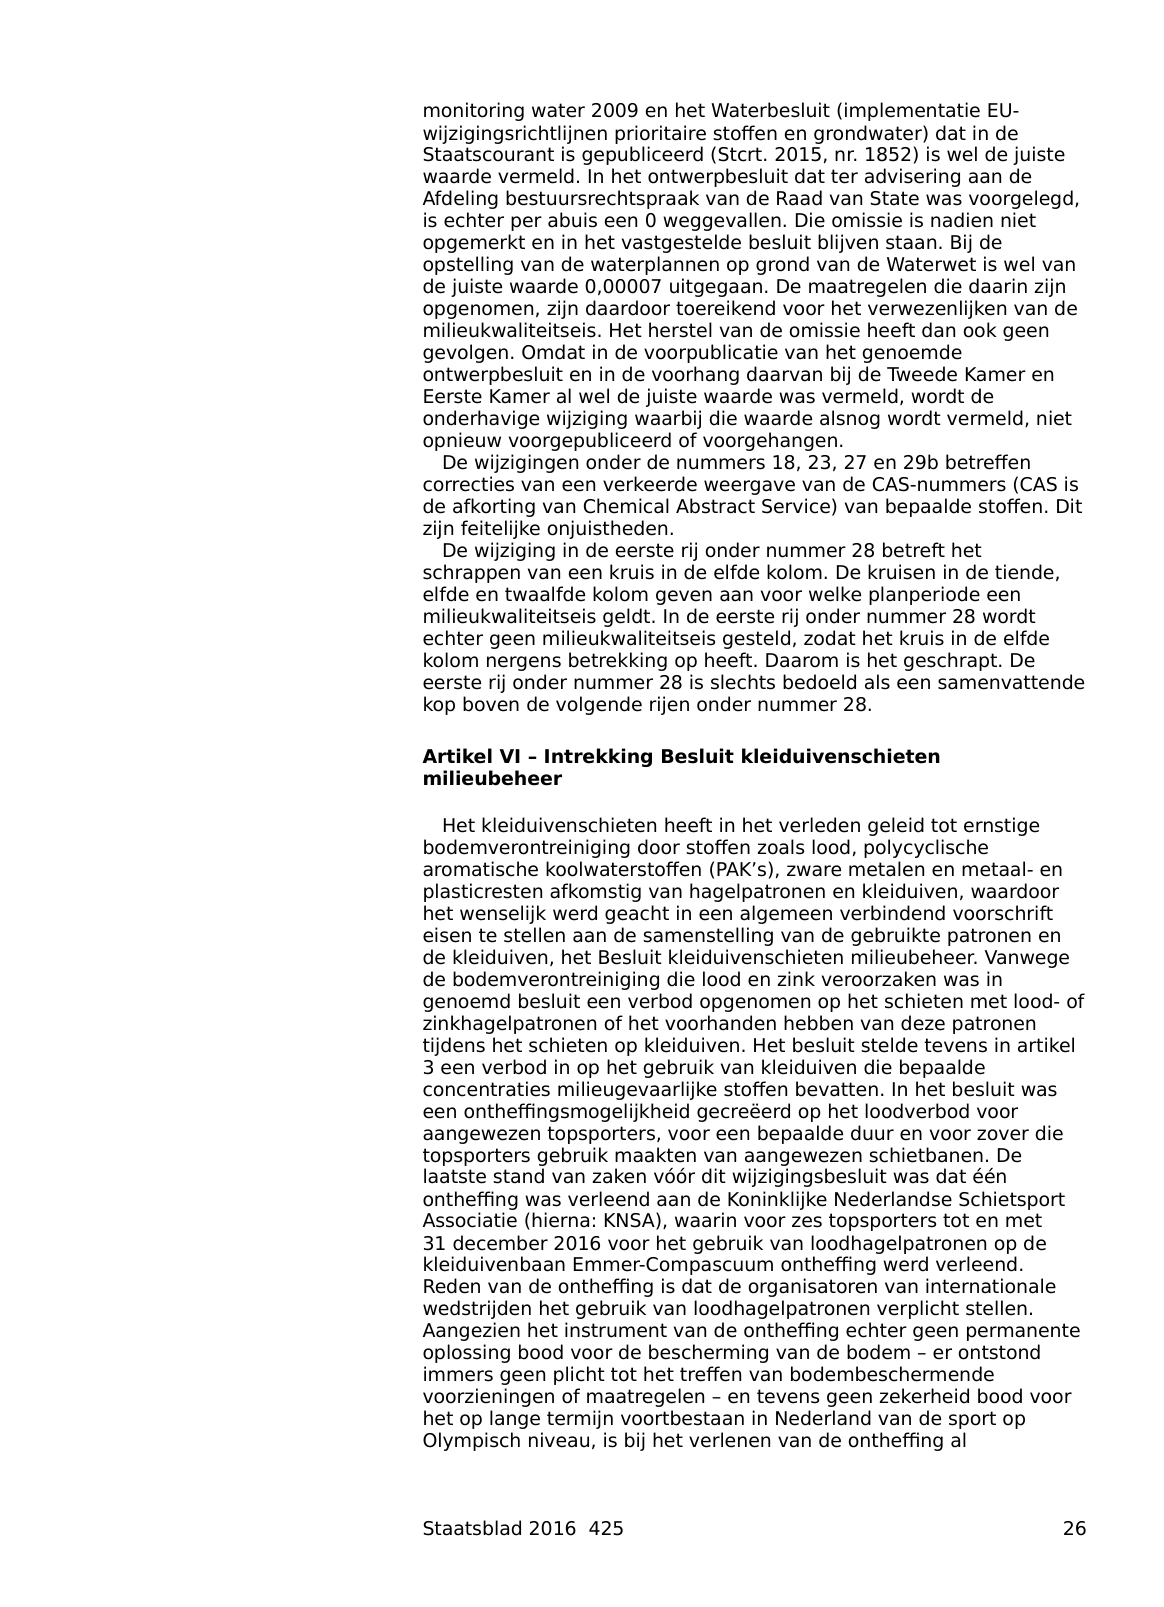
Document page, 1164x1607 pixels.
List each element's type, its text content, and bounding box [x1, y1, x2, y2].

text Het kleiduivenschieten heeft in het verleden geleid tot ernstige bodemverontreiniging door stoffen zoals lood, polycyclische aromatische koolwaterstoffen (PAK’s), zware metalen en metaal- en plasticresten afkomstig van hagelpatronen en kleiduiven, waardoor het wenselijk werd geacht in een algemeen verbindend voorschrift eisen te stellen aan de samenstelling van de gebruikte patronen en de kleiduiven, het Besluit kleiduivenschieten milieubeheer. Vanwege de bodemverontreiniging die lood en zink veroorzaken was in genoemd besluit een verbod opgenomen op het schieten met lood- of zinkhagelpatronen of het voorhanden hebben van deze patronen tijdens het schieten op kleiduiven. Het besluit stelde tevens in artikel 3 een verbod in op het gebruik van kleiduiven die bepaalde concentraties milieugevaarlijke stoffen bevatten. In het besluit was een ontheffingsmogelijkheid gecreëerd op het loodverbod voor aangewezen topsporters, voor een bepaalde duur en voor zover die topsporters gebruik maakten van aangewezen schietbanen. De laatste stand van zaken vóór dit wijzigingsbesluit was dat één ontheffing was verleend aan de Koninklijke Nederlandse Schietsport Associatie (hierna: KNSA), waarin voor zes topsporters tot en met 31 december 2016 voor het gebruik van loodhagelpatronen op de kleiduivenbaan Emmer-Compascuum ontheffing werd verleend. Reden van de ontheffing is dat de organisatoren van internationale wedstrijden het gebruik van loodhagelpatronen verplicht stellen. Aangezien het instrument van de ontheffing echter geen permanente oplossing bood voor de bescherming van de bodem – er ontstond immers geen plicht tot het treffen van bodembeschermende voorzieningen of maatregelen – en tevens geen zekerheid bood voor het op lange termijn voortbestaan in Nederland van de sport op Olympisch niveau, is bij het verlenen van de ontheffing al [422, 815, 1087, 1452]
text monitoring water 2009 en het Waterbesluit (implementatie EU-wijzigingsrichtlijnen prioritaire stoffen en grondwater) dat in de Staatscourant is gepubliceerd (Stcrt. 2015, nr. 1852) is wel de juiste waarde vermeld. In het ontwerpbesluit dat ter advisering aan de Afdeling bestuursrechtspraak van de Raad van State was voorgelegd, is echter per abuis een 0 weggevallen. Die omissie is nadien niet opgemerkt en in het vastgestelde besluit blijven staan. Bij de opstelling van de waterplannen op grond van de Waterwet is wel van de juiste waarde 0,00007 uitgegaan. De maatregelen die daarin zijn opgenomen, zijn daardoor toereikend voor het verwezenlijken van de milieukwaliteitseis. Het herstel van de omissie heeft dan ook geen gevolgen. Omdat in de voorpublicatie van het genoemde ontwerpbesluit en in de voorhang daarvan bij de Tweede Kamer en Eerste Kamer al wel de juiste waarde was vermeld, wordt de onderhavige wijziging waarbij die waarde alsnog wordt vermeld, niet opnieuw voorgepubliceerd of voorgehangen. [422, 100, 1087, 452]
subtitle Artikel VI – Intrekking Besluit kleiduivenschieten milieubeheer [422, 746, 1087, 790]
text De wijziging in de eerste rij onder nummer 28 betreft het schrappen van een kruis in de elfde kolom. De kruisen in de tiende, elfde en twaalfde kolom geven aan voor welke planperiode een milieukwaliteitseis geldt. In de eerste rij onder nummer 28 wordt echter geen milieukwaliteitseis gesteld, zodat het kruis in de elfde kolom nergens betrekking op heeft. Daarom is het geschrapt. De eerste rij onder nummer 28 is slechts bedoeld als een samenvattende kop boven de volgende rijen onder nummer 28. [422, 540, 1087, 716]
text De wijzigingen onder de nummers 18, 23, 27 en 29b betreffen correcties van een verkeerde weergave van de CAS-nummers (CAS is de afkorting van Chemical Abstract Service) van bepaalde stoffen. Dit zijn feitelijke onjuistheden. [422, 452, 1087, 540]
